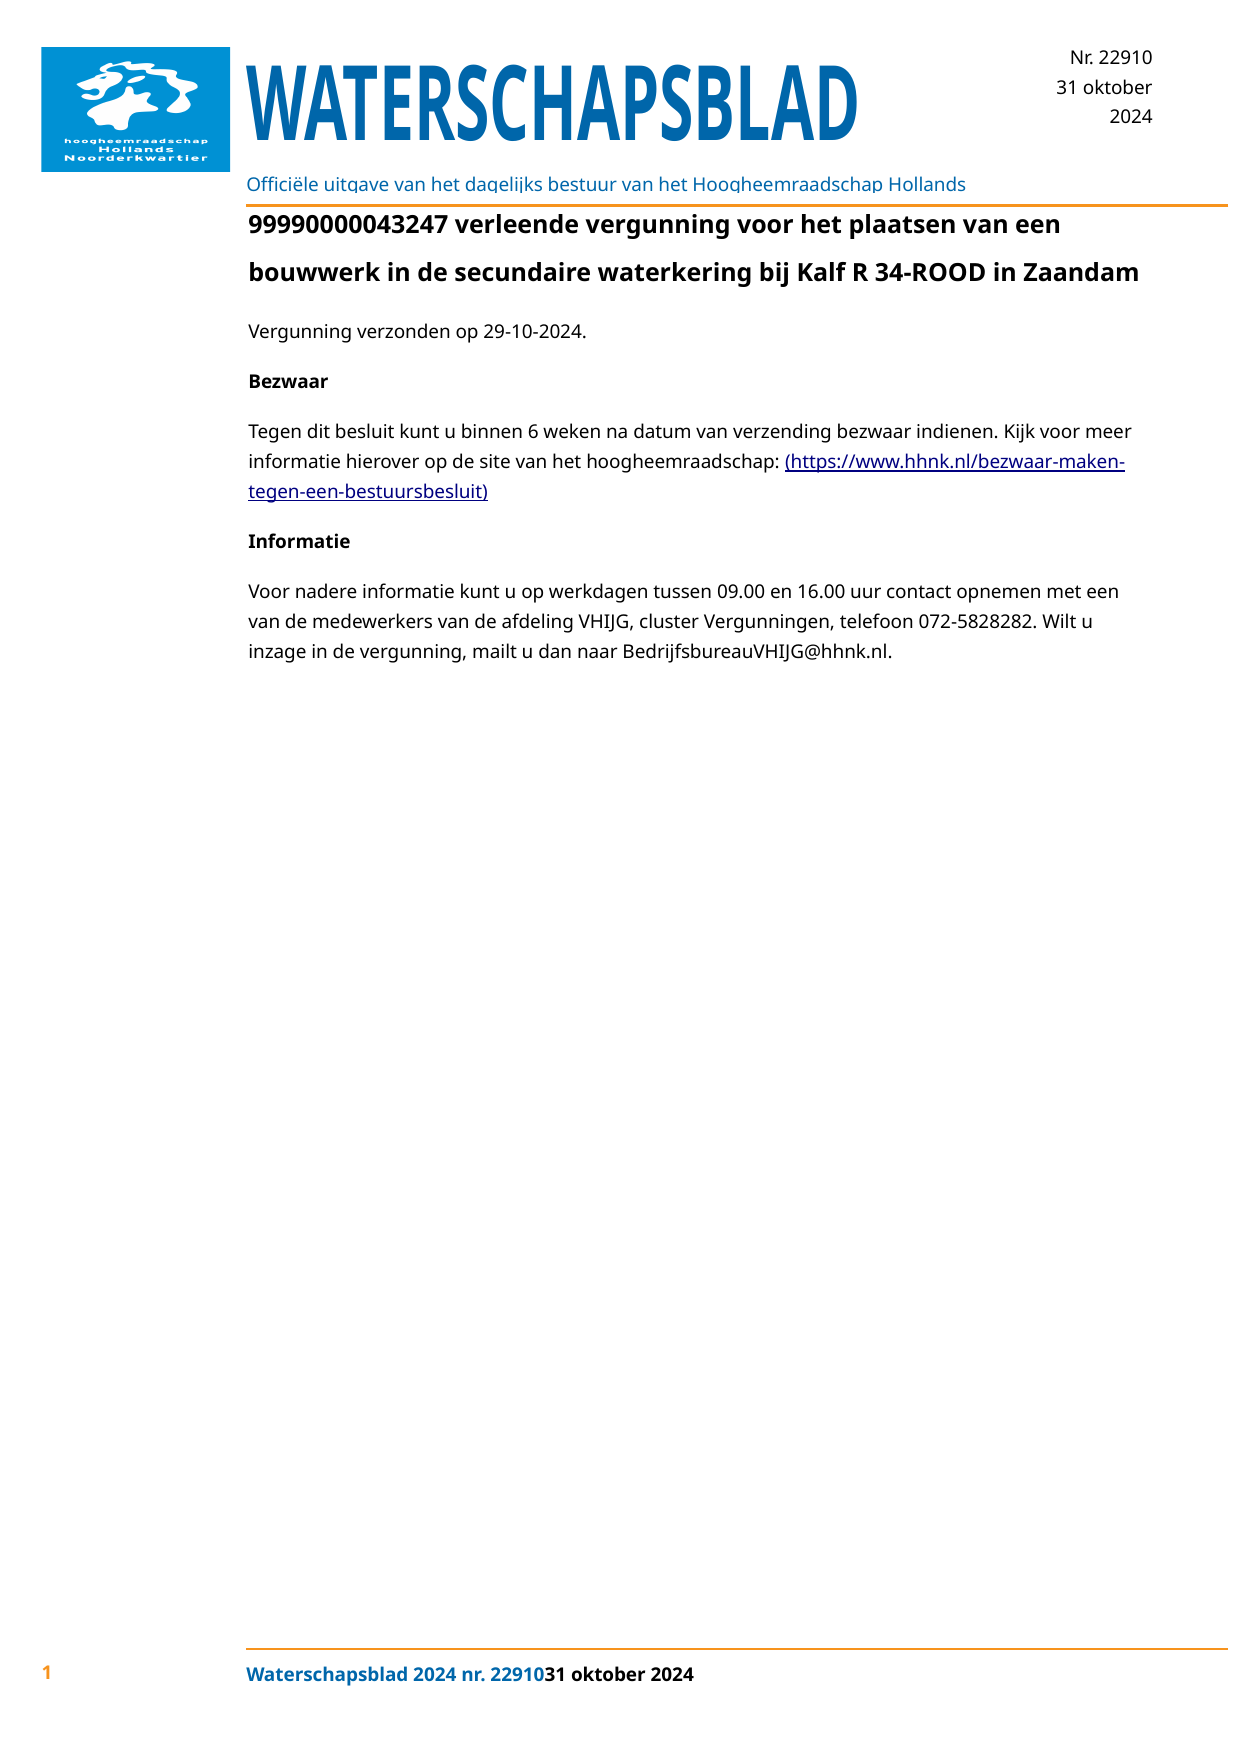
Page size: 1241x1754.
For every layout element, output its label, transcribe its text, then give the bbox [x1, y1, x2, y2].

text Voor nadere informatie kunt u op werkdagen tussen 09.00 en 16.00 uur contact opnemen met een van de medewerkers van de afdeling VHIJG, cluster Vergunningen, telefoon 072-5828282. Wilt u inzage in de vergunning, mailt u dan naar BedrijfsbureauVHIJG@hhnk.nl. [248, 579, 1152, 664]
text 99990000043247 verleende vergunning voor het plaatsen van een bouwwerk in de secundaire waterkering bij Kalf R 34-ROOD in Zaandam [248, 207, 1152, 288]
picture [88, 87, 157, 130]
picture [118, 62, 197, 112]
text Tegen dit besluit kunt u binnen 6 weken na datum van verzending bezwaar indienen. Kijk voor meer informatie hierover op de site van het hoogheemraadschap: (https://www.hhnk.nl/bezwaar-maken-tegen-een-bestuursbesluit) [248, 419, 1152, 504]
picture [78, 64, 122, 99]
text Informatie [248, 528, 1152, 554]
text Bezwaar [248, 368, 1152, 394]
text Vergunning verzonden op 29-10-2024. [248, 318, 1152, 344]
picture [129, 76, 144, 82]
